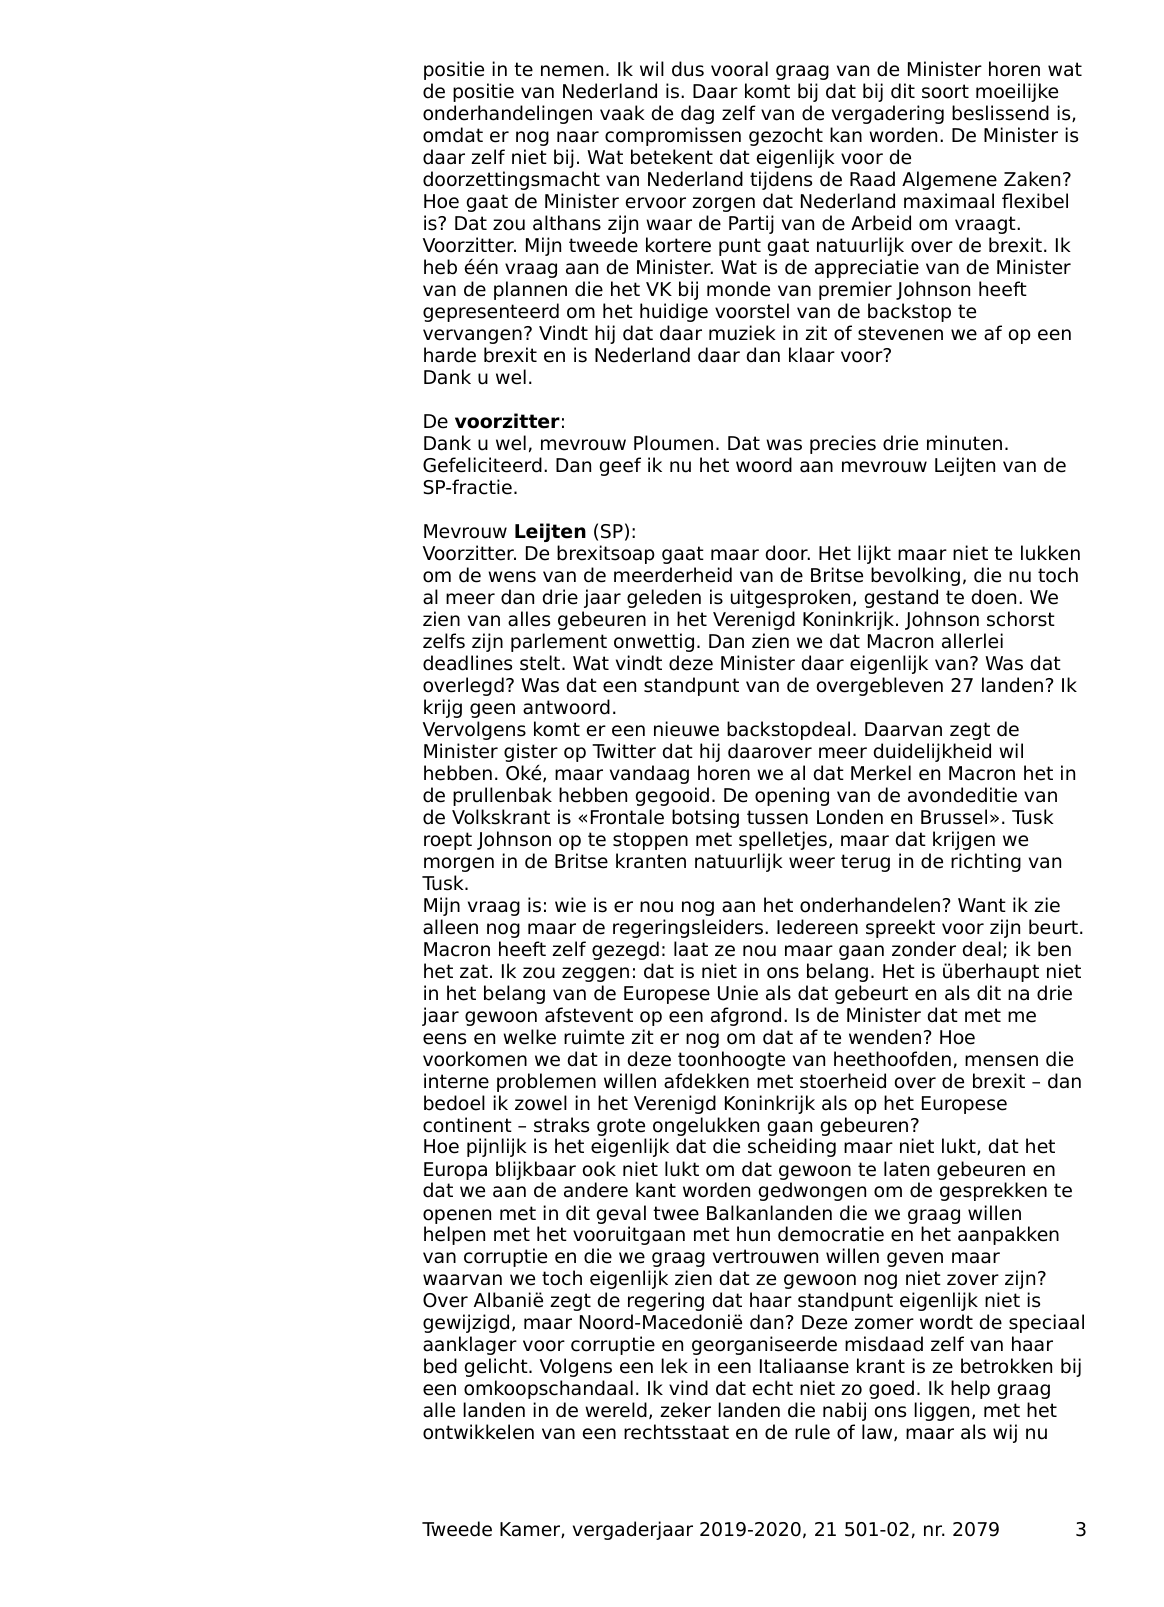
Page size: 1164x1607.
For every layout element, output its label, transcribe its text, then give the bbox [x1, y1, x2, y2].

text Voorzitter. De brexitsoap gaat maar door. Het lijkt maar niet te lukken om de wens van de meerderheid van de Britse bevolking, die nu toch al meer dan drie jaar geleden is uitgesproken, gestand te doen. We zien van alles gebeuren in het Verenigd Koninkrijk. Johnson schorst zelfs zijn parlement onwettig. Dan zien we dat Macron allerlei deadlines stelt. Wat vindt deze Minister daar eigenlijk van? Was dat overlegd? Was dat een standpunt van de overgebleven 27 landen? Ik krijg geen antwoord. [422, 543, 1087, 719]
text Mijn vraag is: wie is er nou nog aan het onderhandelen? Want ik zie alleen nog maar de regeringsleiders. Iedereen spreekt voor zijn beurt. Macron heeft zelf gezegd: laat ze nou maar gaan zonder deal; ik ben het zat. Ik zou zeggen: dat is niet in ons belang. Het is überhaupt niet in het belang van de Europese Unie als dat gebeurt en als dit na drie jaar gewoon afstevent op een afgrond. Is de Minister dat met me eens en welke ruimte zit er nog om dat af te wenden? Hoe voorkomen we dat in deze toonhoogte van heethoofden, mensen die interne problemen willen afdekken met stoerheid over de brexit – dan bedoel ik zowel in het Verenigd Koninkrijk als op het Europese continent – straks grote ongelukken gaan gebeuren? [422, 895, 1087, 1136]
text positie in te nemen. Ik wil dus vooral graag van de Minister horen wat de positie van Nederland is. Daar komt bij dat bij dit soort moeilijke onderhandelingen vaak de dag zelf van de vergadering beslissend is, omdat er nog naar compromissen gezocht kan worden. De Minister is daar zelf niet bij. Wat betekent dat eigenlijk voor de doorzettingsmacht van Nederland tijdens de Raad Algemene Zaken? Hoe gaat de Minister ervoor zorgen dat Nederland maximaal flexibel is? Dat zou althans zijn waar de Partij van de Arbeid om vraagt. [422, 59, 1087, 235]
text Vervolgens komt er een nieuwe backstopdeal. Daarvan zegt de Minister gister op Twitter dat hij daarover meer duidelijkheid wil hebben. Oké, maar vandaag horen we al dat Merkel en Macron het in de prullenbak hebben gegooid. De opening van de avondeditie van de Volkskrant is «Frontale botsing tussen Londen en Brussel». Tusk roept Johnson op te stoppen met spelletjes, maar dat krijgen we morgen in de Britse kranten natuurlijk weer terug in de richting van Tusk. [422, 719, 1087, 895]
text Dank u wel. [422, 367, 1087, 389]
text Mevrouw Leijten (SP): [422, 521, 1087, 543]
text De voorzitter: [422, 411, 1087, 433]
text Dank u wel, mevrouw Ploumen. Dat was precies drie minuten. Gefeliciteerd. Dan geef ik nu het woord aan mevrouw Leijten van de SP-fractie. [422, 433, 1087, 499]
text Hoe pijnlijk is het eigenlijk dat die scheiding maar niet lukt, dat het Europa blijkbaar ook niet lukt om dat gewoon te laten gebeuren en dat we aan de andere kant worden gedwongen om de gesprekken te openen met in dit geval twee Balkanlanden die we graag willen helpen met het vooruitgaan met hun democratie en het aanpakken van corruptie en die we graag vertrouwen willen geven maar waarvan we toch eigenlijk zien dat ze gewoon nog niet zover zijn? Over Albanië zegt de regering dat haar standpunt eigenlijk niet is gewijzigd, maar Noord-Macedonië dan? Deze zomer wordt de speciaal aanklager voor corruptie en georganiseerde misdaad zelf van haar bed gelicht. Volgens een lek in een Italiaanse krant is ze betrokken bij een omkoopschandaal. Ik vind dat echt niet zo goed. Ik help graag alle landen in de wereld, zeker landen die nabij ons liggen, met het ontwikkelen van een rechtsstaat en de rule of law, maar als wij nu [422, 1136, 1087, 1444]
text Voorzitter. Mijn tweede kortere punt gaat natuurlijk over de brexit. Ik heb één vraag aan de Minister. Wat is de appreciatie van de Minister van de plannen die het VK bij monde van premier Johnson heeft gepresenteerd om het huidige voorstel van de backstop te vervangen? Vindt hij dat daar muziek in zit of stevenen we af op een harde brexit en is Nederland daar dan klaar voor? [422, 235, 1087, 367]
